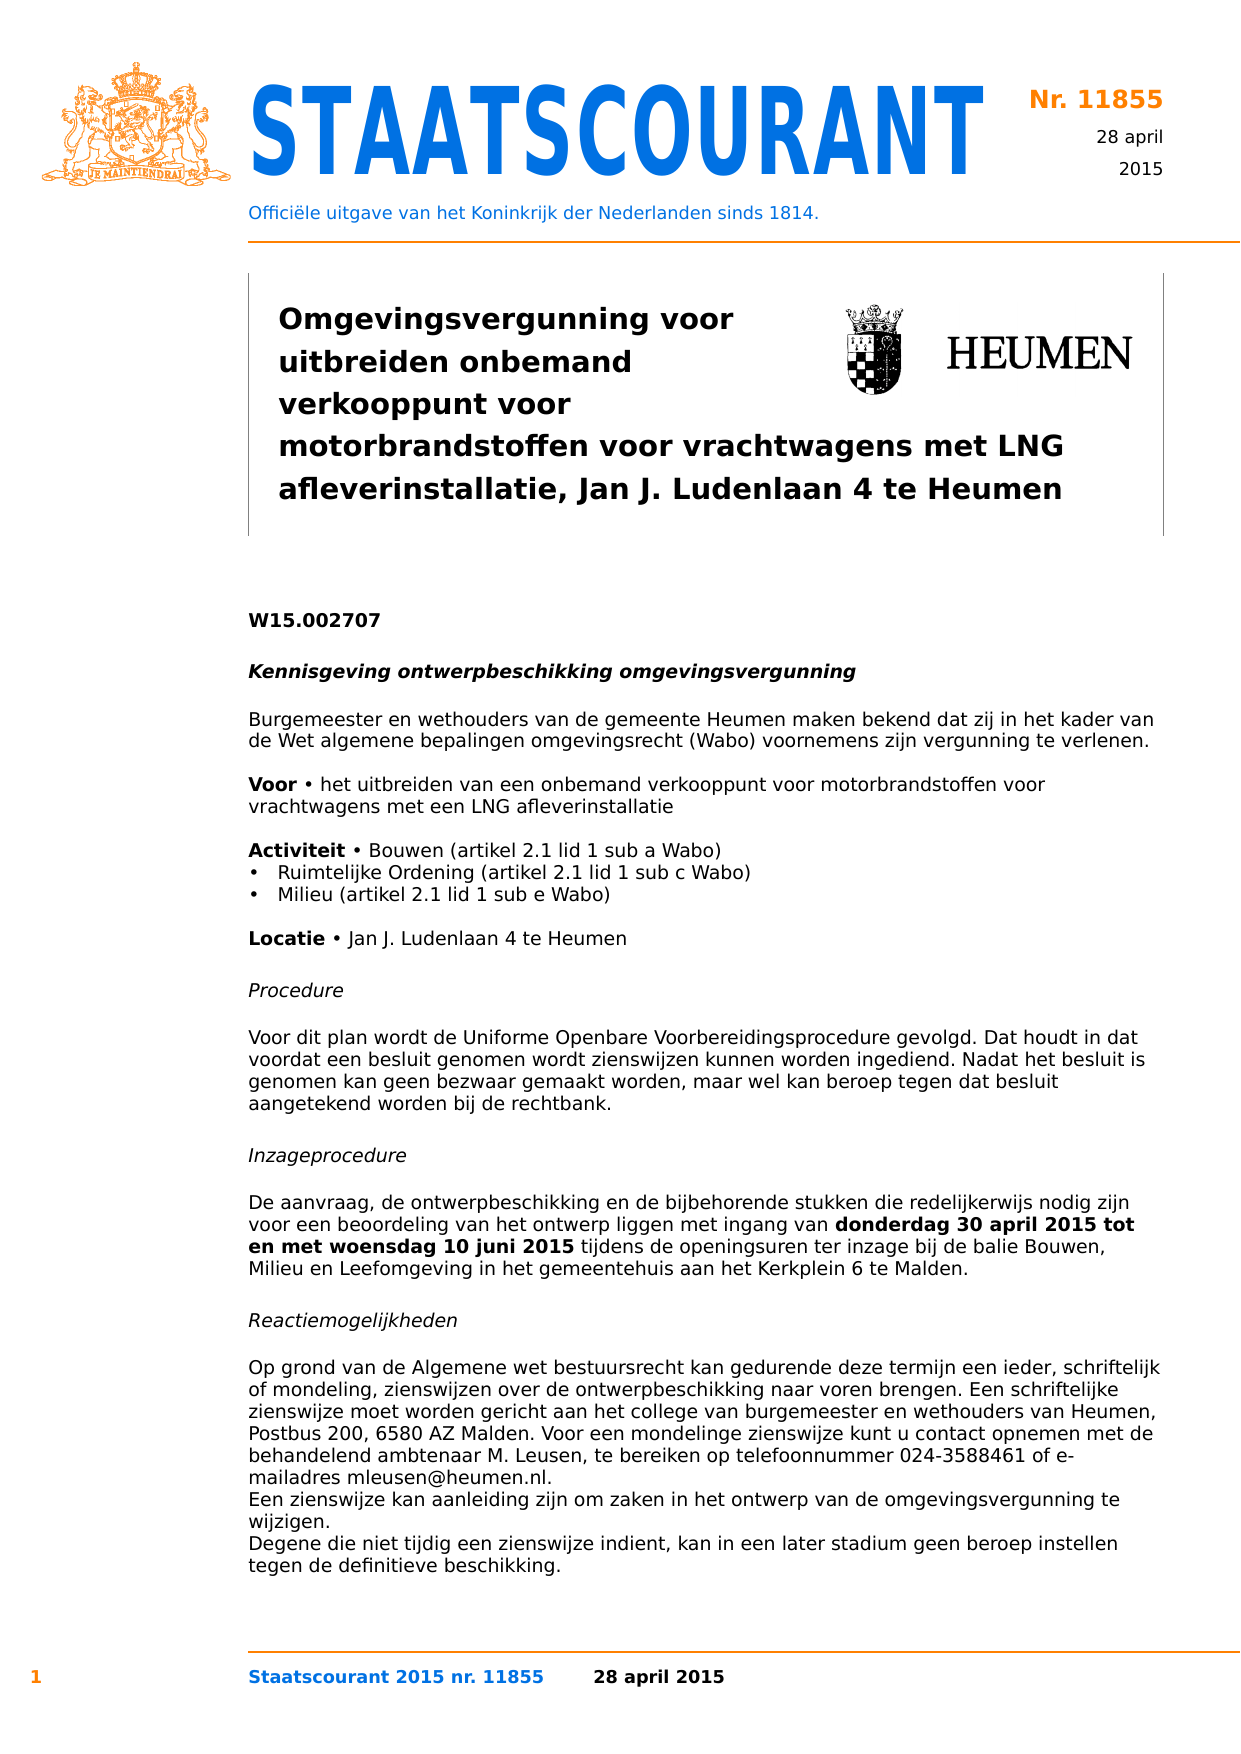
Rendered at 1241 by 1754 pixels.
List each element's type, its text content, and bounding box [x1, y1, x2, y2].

text Voor • het uitbreiden van een onbemand verkooppunt voor motorbrandstoffen voor vrachtwagens met een LNG afleverinstallatie [248, 774, 1163, 818]
text Voor dit plan wordt de Uniforme Openbare Voorbereidingsprocedure gevolgd. Dat houdt in dat voordat een besluit genomen wordt zienswijzen kunnen worden ingediend. Nadat het besluit is genomen kan geen bezwaar gemaakt worden, maar wel kan beroep tegen dat besluit aangetekend worden bij de rechtbank. [248, 1027, 1163, 1115]
picture [41, 62, 231, 186]
picture [844, 302, 1134, 397]
table_cell 2015 [998, 153, 1240, 203]
subtitle Reactiemogelijkheden [248, 1310, 1163, 1332]
subtitle W15.002707 [248, 609, 1163, 631]
text Een zienswijze kan aanleiding zijn om zaken in het ontwerp van de omgevingsvergunning te wijzigen. [248, 1488, 1163, 1532]
table_header STAATSCOURANT [248, 62, 998, 203]
text Degene die niet tijdig een zienswijze indient, kan in een later stadium geen beroep instellen tegen de definitieve beschikking. [248, 1532, 1163, 1576]
subtitle Procedure [248, 980, 1163, 1002]
table_header Nr. 11855 [998, 62, 1240, 121]
table_header [25, 62, 248, 241]
text • Milieu (artikel 2.1 lid 1 sub e Wabo) [248, 884, 1163, 906]
text • Ruimtelijke Ordening (artikel 2.1 lid 1 sub c Wabo) [248, 862, 1163, 884]
text Locatie • Jan J. Ludenlaan 4 te Heumen [248, 928, 1163, 950]
subtitle Inzageprocedure [248, 1145, 1163, 1167]
text Op grond van de Algemene wet bestuursrecht kan gedurende deze termijn een ieder, schriftelijk of mondeling, zienswijzen over de ontwerpbeschikking naar voren brengen. Een schriftelijke zienswijze moet worden gericht aan het college van burgemeester en wethouders van Heumen, Postbus 200, 6580 AZ Malden. Voor een mondelinge zienswijze kunt u contact opnemen met de behandelend ambtenaar M. Leusen, te bereiken op telefoonnummer 024-3588461 of e-mailadres mleusen@heumen.nl. [248, 1357, 1163, 1488]
table_cell Officiële uitgave van het Koninkrijk der Nederlanden sinds 1814. [248, 203, 1240, 241]
text Activiteit • Bouwen (artikel 2.1 lid 1 sub a Wabo) [248, 840, 1163, 862]
text De aanvraag, de ontwerpbeschikking en de bijbehorende stukken die redelijkerwijs nodig zijn voor een beoordeling van het ontwerp liggen met ingang van donderdag 30 april 2015 tot en met woensdag 10 juni 2015 tijdens de openingsuren ter inzage bij de balie Bouwen, Milieu en Leefomgeving in het gemeentehuis aan het Kerkplein 6 te Malden. [248, 1192, 1163, 1280]
text Burgemeester en wethouders van de gemeente Heumen maken bekend dat zij in het kader van de Wet algemene bepalingen omgevingsrecht (Wabo) voornemens zijn vergunning te verlenen. [248, 708, 1163, 752]
subtitle Omgevingsvergunning voor uitbreiden onbemand verkooppunt voor motorbrandstoffen voor vrachtwagens met LNG afleverinstallatie, Jan J. Ludenlaan 4 te Heumen [249, 273, 1163, 536]
subtitle Kennisgeving ontwerpbeschikking omgevingsvergunning [248, 661, 1163, 683]
table_cell 28 april [998, 121, 1240, 153]
